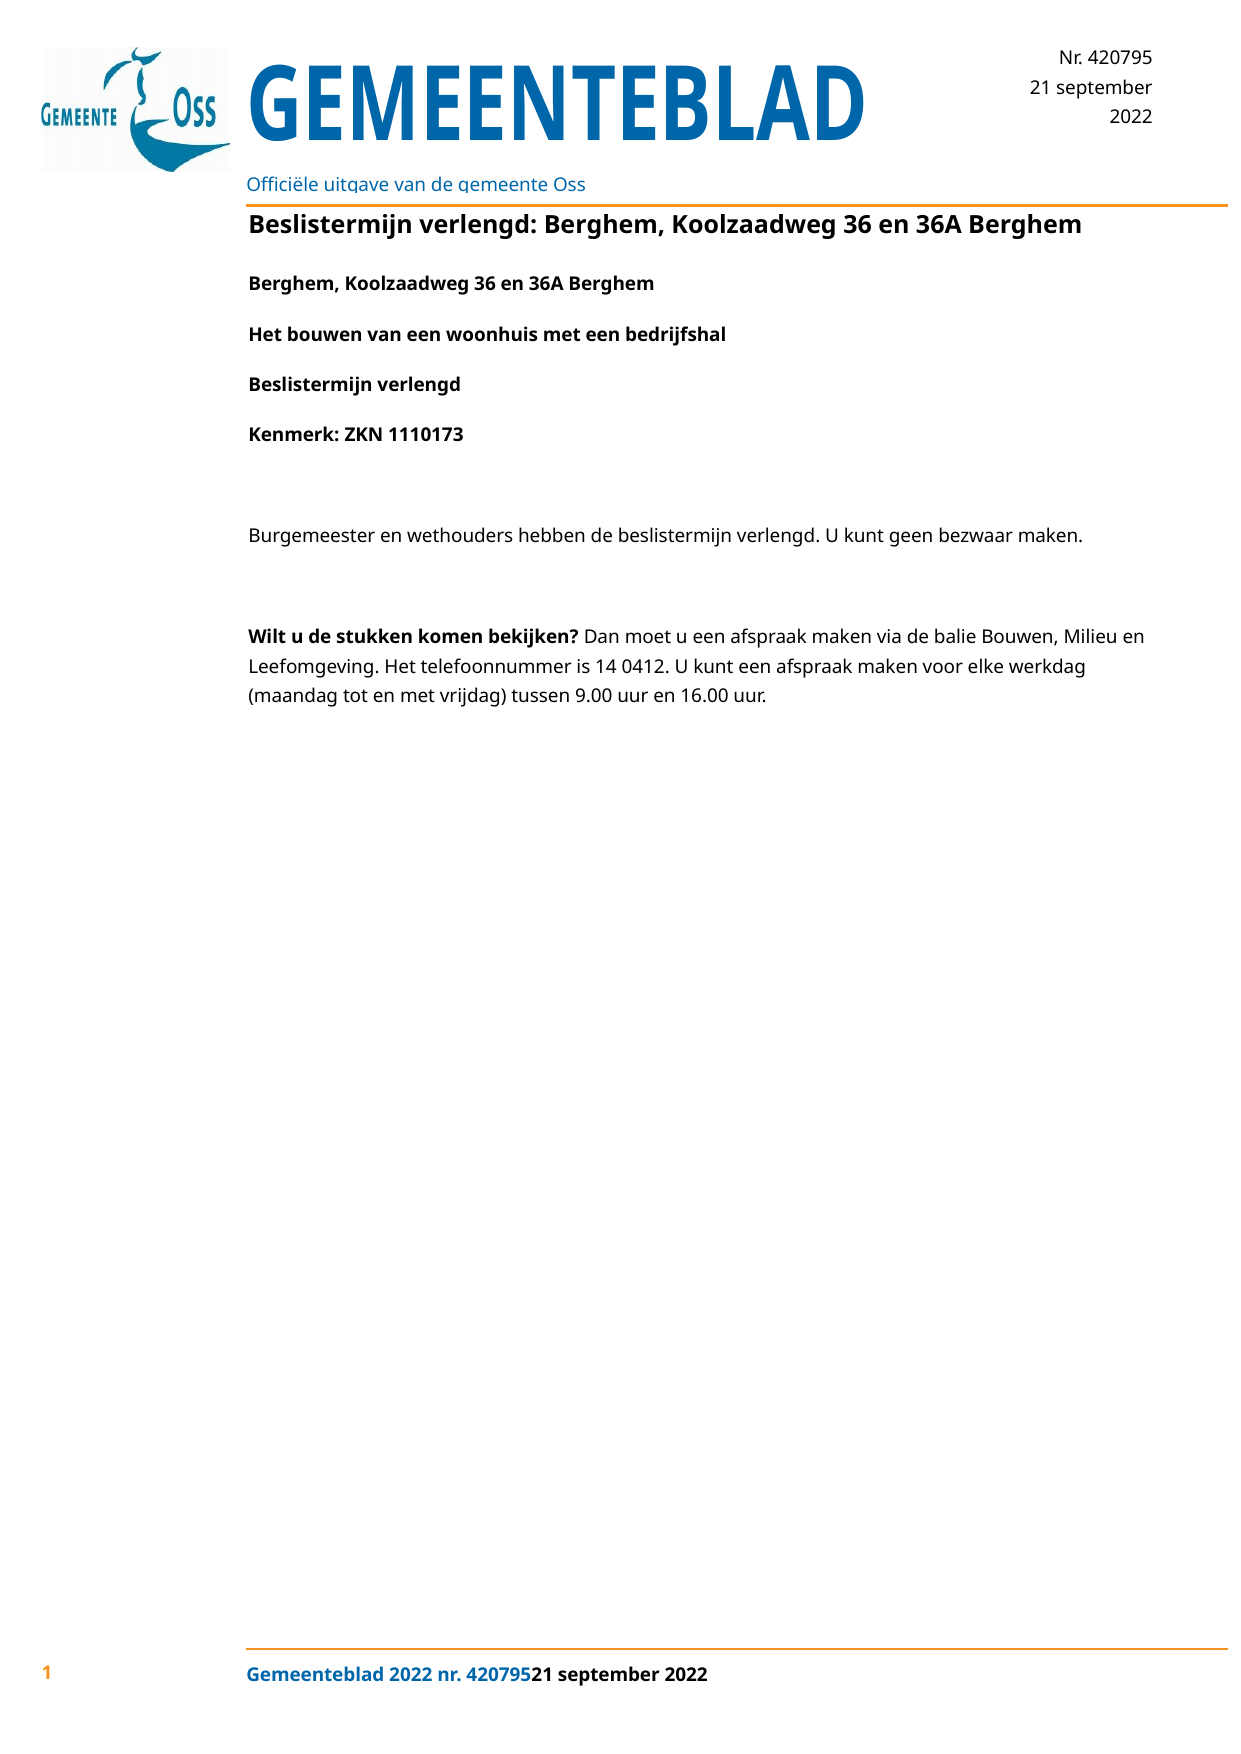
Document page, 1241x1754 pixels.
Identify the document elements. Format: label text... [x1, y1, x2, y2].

text Het bouwen van een woonhuis met een bedrijfshal [248, 321, 1152, 346]
text Berghem, Koolzaadweg 36 en 36A Berghem [248, 270, 1152, 296]
text Burgemeester en wethouders hebben de beslistermijn verlengd. U kunt geen bezwaar maken. [248, 522, 1152, 548]
text Beslistermijn verlengd: Berghem, Koolzaadweg 36 en 36A Berghem [248, 207, 1152, 241]
text Wilt u de stukken komen bekijken? Dan moet u een afspraak maken via de balie Bouwen, Milieu en Leefomgeving. Het telefoonnummer is 14 0412. U kunt een afspraak maken voor elke werkdag (maandag tot en met vrijdag) tussen 9.00 uur en 16.00 uur. [248, 623, 1152, 708]
text Kenmerk: ZKN 1110173 [248, 422, 1152, 447]
text Beslistermijn verlengd [248, 371, 1152, 397]
picture [41, 47, 231, 172]
